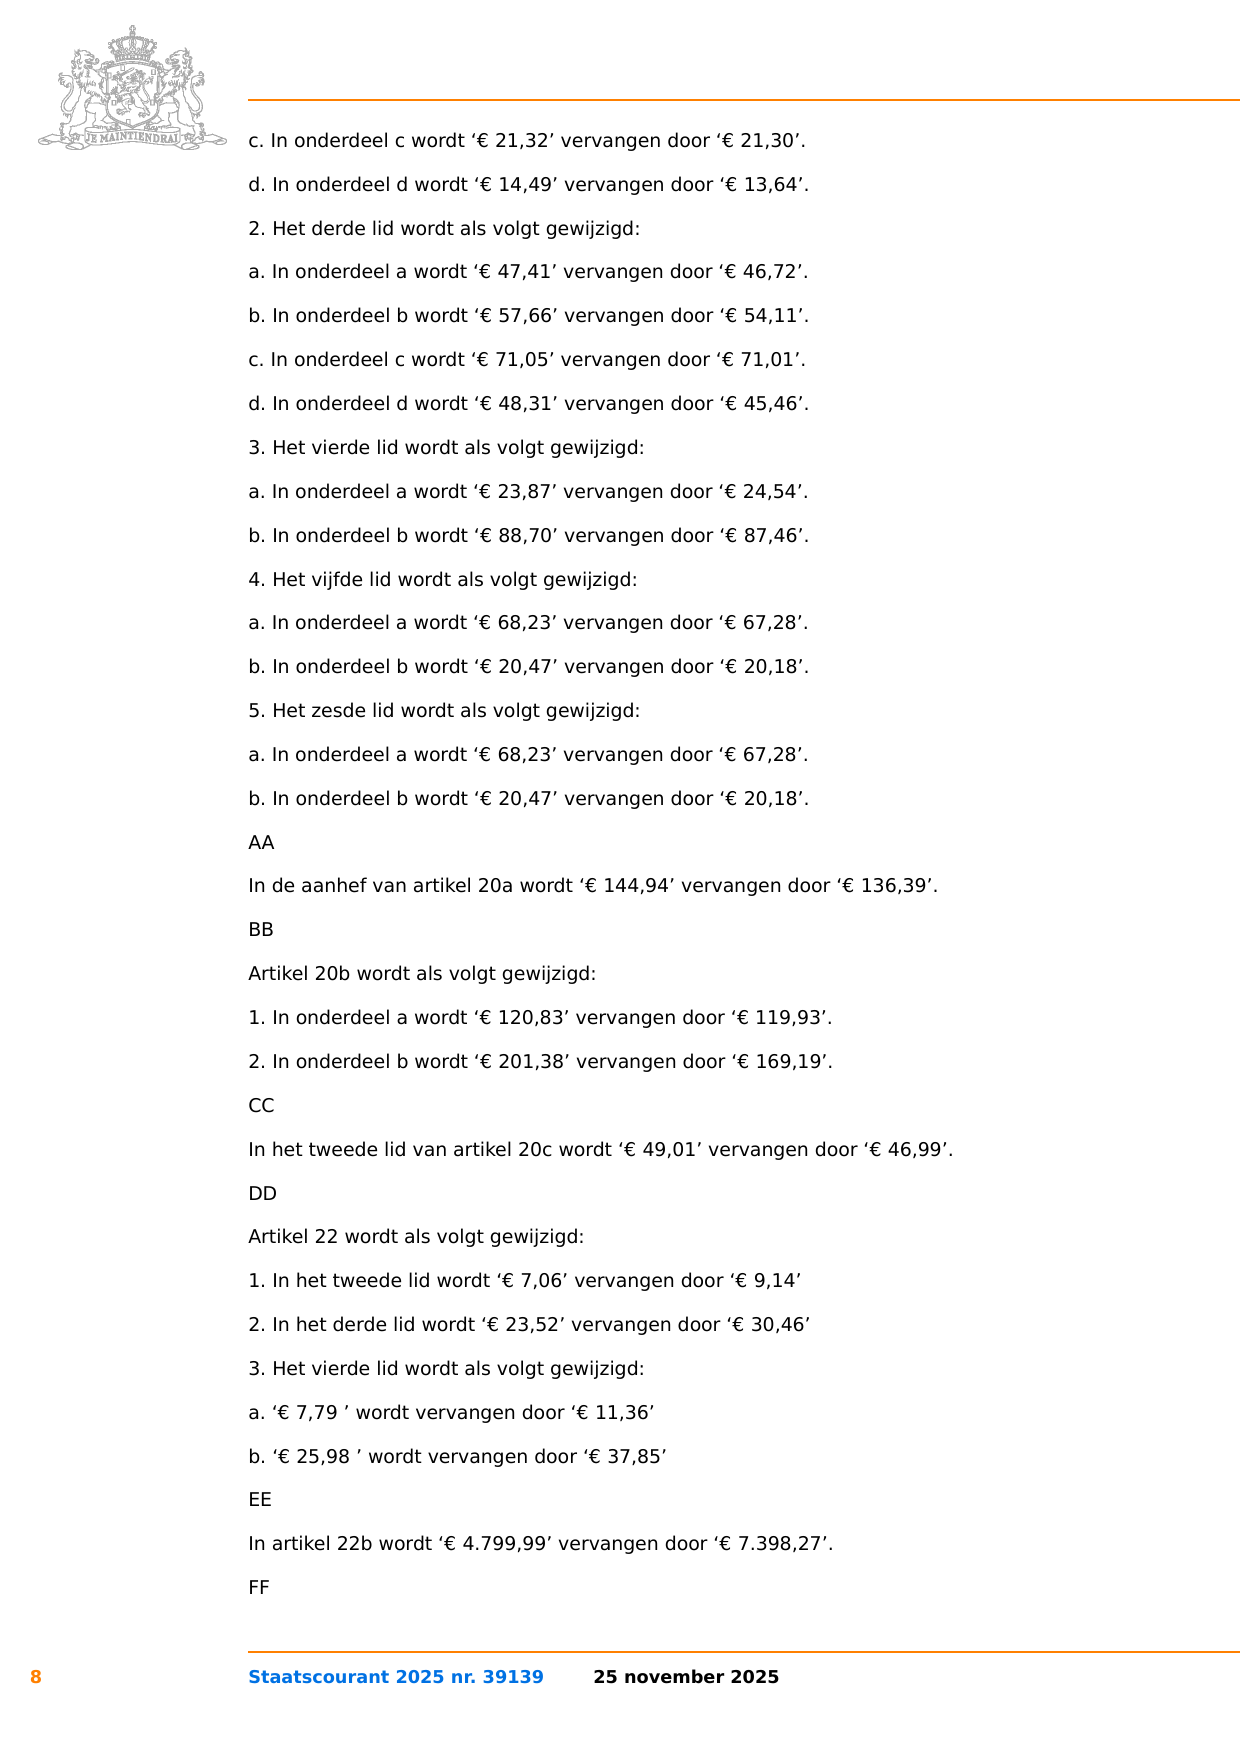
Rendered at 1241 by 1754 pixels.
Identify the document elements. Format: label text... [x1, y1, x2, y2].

text Artikel 22 wordt als volgt gewijzigd: [248, 1226, 1163, 1248]
text a. In onderdeel a wordt ‘€ 47,41’ vervangen door ‘€ 46,72’. [248, 261, 1163, 283]
text FF [248, 1577, 1163, 1599]
picture [38, 25, 227, 150]
text 3. Het vierde lid wordt als volgt gewijzigd: [248, 1358, 1163, 1380]
text AA [248, 832, 1163, 853]
text d. In onderdeel d wordt ‘€ 48,31’ vervangen door ‘€ 45,46’. [248, 393, 1163, 415]
text a. In onderdeel a wordt ‘€ 68,23’ vervangen door ‘€ 67,28’. [248, 744, 1163, 766]
text BB [248, 919, 1163, 941]
text 2. In onderdeel b wordt ‘€ 201,38’ vervangen door ‘€ 169,19’. [248, 1051, 1163, 1073]
text b. In onderdeel b wordt ‘€ 57,66’ vervangen door ‘€ 54,11’. [248, 305, 1163, 327]
text 3. Het vierde lid wordt als volgt gewijzigd: [248, 437, 1163, 459]
text CC [248, 1095, 1163, 1117]
text In artikel 22b wordt ‘€ 4.799,99’ vervangen door ‘€ 7.398,27’. [248, 1533, 1163, 1555]
text Artikel 20b wordt als volgt gewijzigd: [248, 963, 1163, 985]
text c. In onderdeel c wordt ‘€ 21,32’ vervangen door ‘€ 21,30’. [248, 130, 1163, 152]
text 2. In het derde lid wordt ‘€ 23,52’ vervangen door ‘€ 30,46’ [248, 1314, 1163, 1336]
text DD [248, 1182, 1163, 1204]
text In het tweede lid van artikel 20c wordt ‘€ 49,01’ vervangen door ‘€ 46,99’. [248, 1138, 1163, 1161]
text 4. Het vijfde lid wordt als volgt gewijzigd: [248, 568, 1163, 590]
text b. In onderdeel b wordt ‘€ 20,47’ vervangen door ‘€ 20,18’. [248, 656, 1163, 678]
text a. ‘€ 7,79 ’ wordt vervangen door ‘€ 11,36’ [248, 1402, 1163, 1424]
text b. ‘€ 25,98 ’ wordt vervangen door ‘€ 37,85’ [248, 1446, 1163, 1467]
text 1. In het tweede lid wordt ‘€ 7,06’ vervangen door ‘€ 9,14’ [248, 1270, 1163, 1292]
text 1. In onderdeel a wordt ‘€ 120,83’ vervangen door ‘€ 119,93’. [248, 1007, 1163, 1029]
text b. In onderdeel b wordt ‘€ 88,70’ vervangen door ‘€ 87,46’. [248, 524, 1163, 547]
text 2. Het derde lid wordt als volgt gewijzigd: [248, 218, 1163, 239]
text a. In onderdeel a wordt ‘€ 23,87’ vervangen door ‘€ 24,54’. [248, 481, 1163, 503]
text d. In onderdeel d wordt ‘€ 14,49’ vervangen door ‘€ 13,64’. [248, 174, 1163, 196]
text a. In onderdeel a wordt ‘€ 68,23’ vervangen door ‘€ 67,28’. [248, 612, 1163, 634]
text c. In onderdeel c wordt ‘€ 71,05’ vervangen door ‘€ 71,01’. [248, 349, 1163, 371]
text b. In onderdeel b wordt ‘€ 20,47’ vervangen door ‘€ 20,18’. [248, 788, 1163, 810]
text In de aanhef van artikel 20a wordt ‘€ 144,94’ vervangen door ‘€ 136,39’. [248, 875, 1163, 897]
text EE [248, 1489, 1163, 1511]
text 5. Het zesde lid wordt als volgt gewijzigd: [248, 700, 1163, 722]
